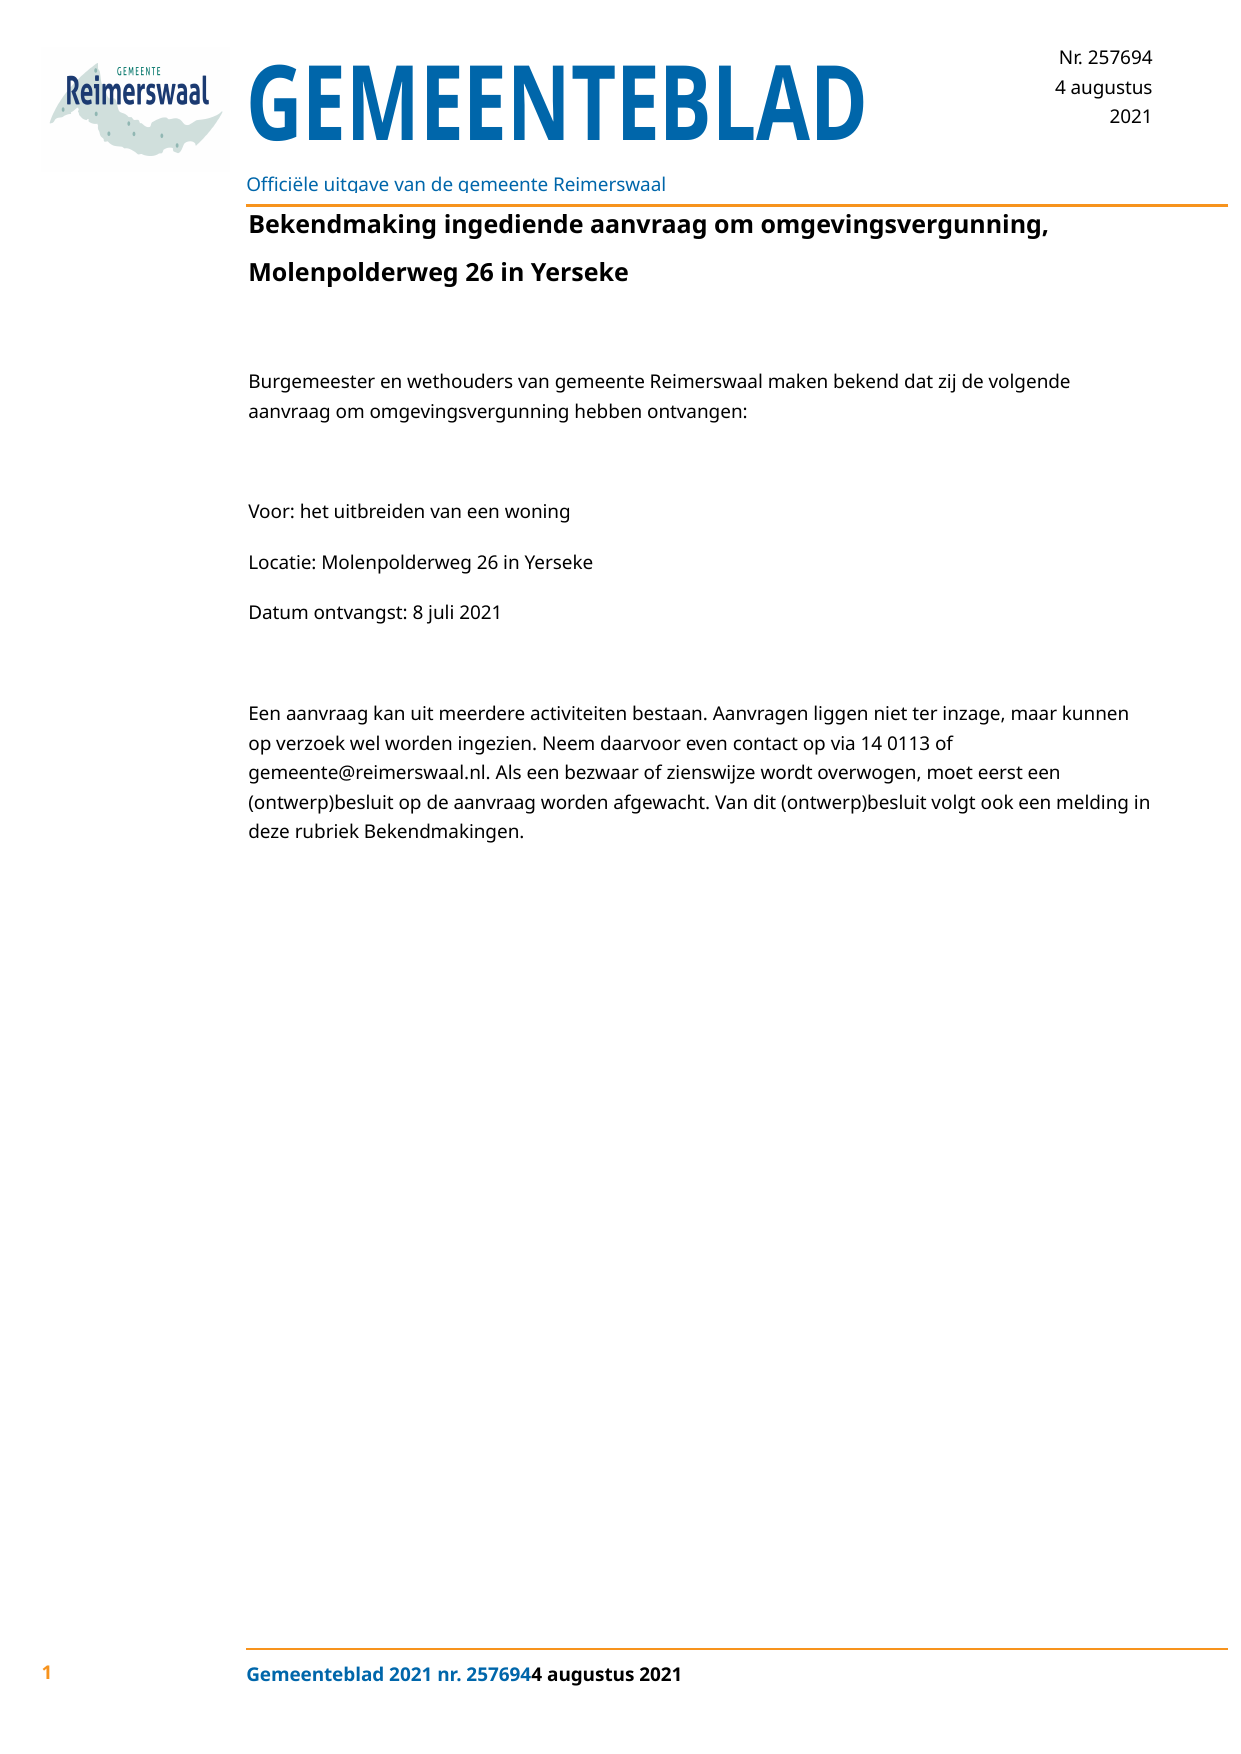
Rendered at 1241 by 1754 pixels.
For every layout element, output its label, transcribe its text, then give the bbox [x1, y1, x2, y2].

text Een aanvraag kan uit meerdere activiteiten bestaan. Aanvragen liggen niet ter inzage, maar kunnen op verzoek wel worden ingezien. Neem daarvoor even contact op via 14 0113 of gemeente@reimerswaal.nl. Als een bezwaar of zienswijze wordt overwogen, moet eerst een (ontwerp)besluit op de aanvraag worden afgewacht. Van dit (ontwerp)besluit volgt ook een melding in deze rubriek Bekendmakingen. [248, 700, 1152, 844]
picture [41, 47, 231, 172]
text Bekendmaking ingediende aanvraag om omgevingsvergunning, Molenpolderweg 26 in Yerseke [248, 207, 1152, 288]
text Burgemeester en wethouders van gemeente Reimerswaal maken bekend dat zij de volgende aanvraag om omgevingsvergunning hebben ontvangen: [248, 368, 1152, 424]
text Locatie: Molenpolderweg 26 in Yerseke [248, 549, 1152, 575]
text Datum ontvangst: 8 juli 2021 [248, 599, 1152, 625]
text Voor: het uitbreiden van een woning [248, 499, 1152, 524]
